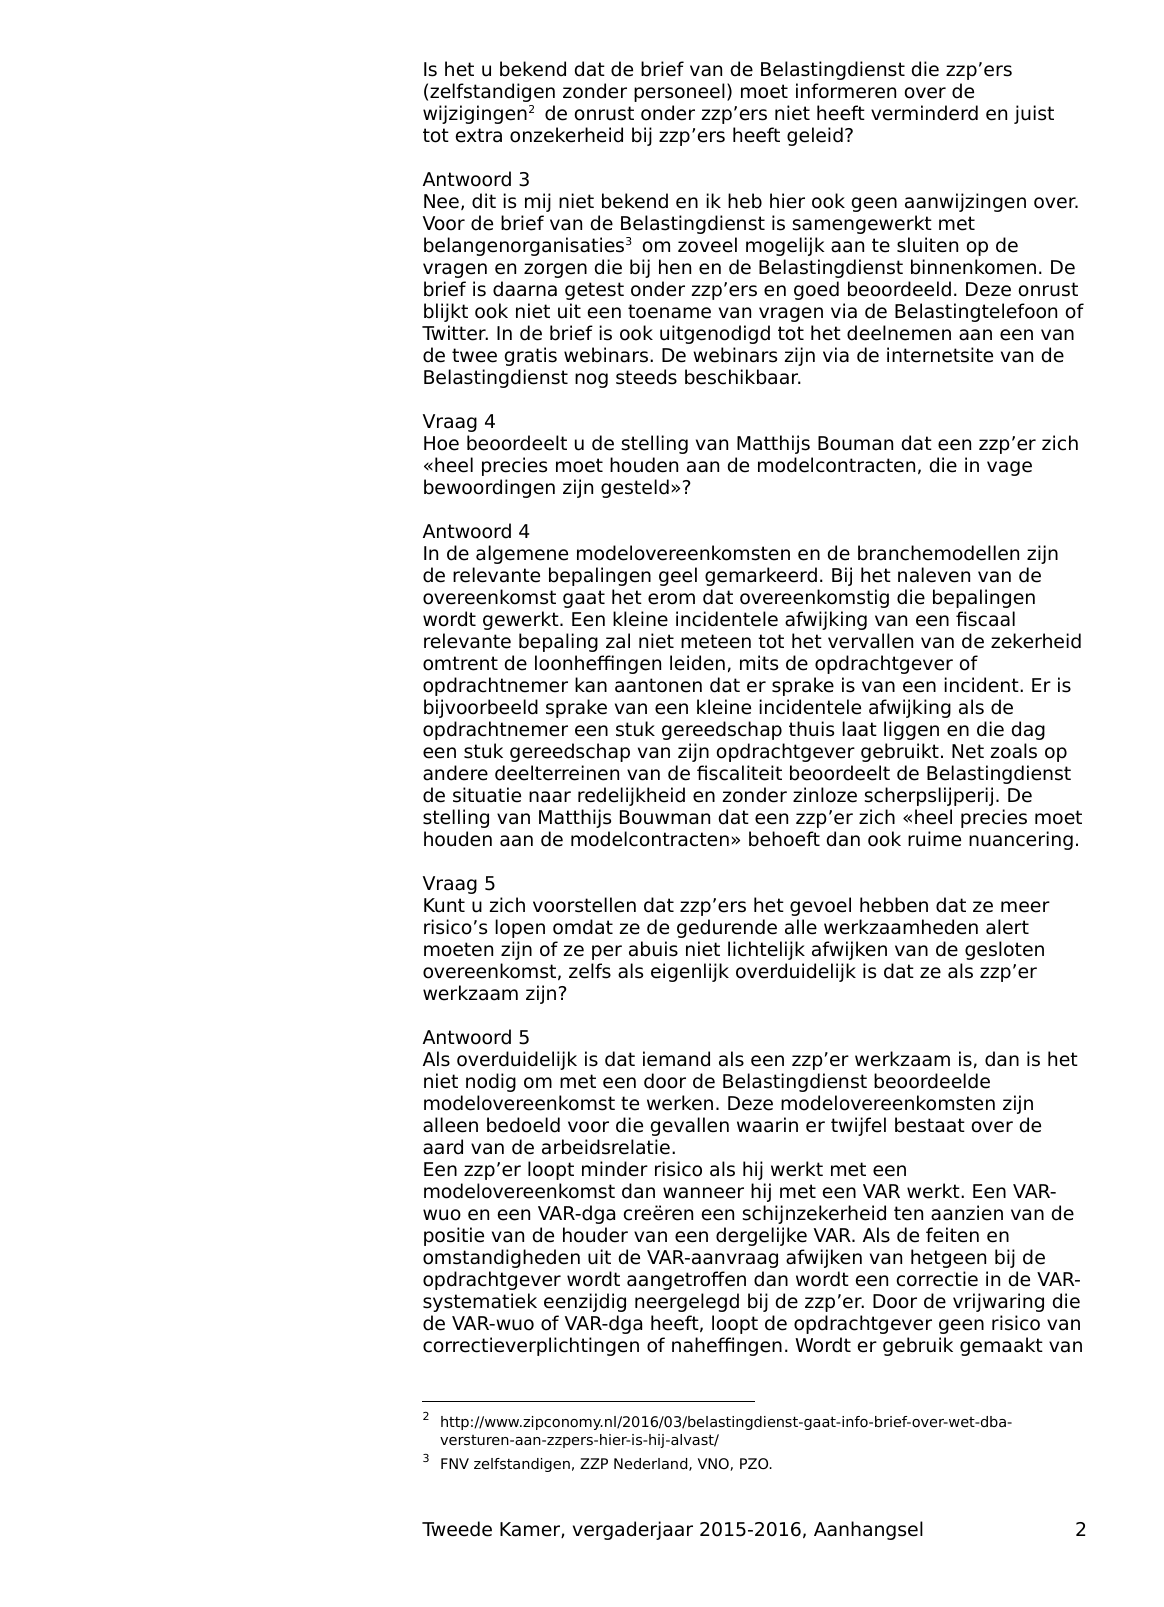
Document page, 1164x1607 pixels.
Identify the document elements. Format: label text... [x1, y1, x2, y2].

text Is het u bekend dat de brief van de Belastingdienst die zzp’ers (zelfstandigen zonder personeel) moet informeren over de wijzigingen de onrust onder zzp’ers niet heeft verminderd en juist tot extra onzekerheid bij zzp’ers heeft geleid? [422, 59, 1087, 147]
text In de algemene modelovereenkomsten en de branchemodellen zijn de relevante bepalingen geel gemarkeerd. Bij het naleven van de overeenkomst gaat het erom dat overeenkomstig die bepalingen wordt gewerkt. Een kleine incidentele afwijking van een fiscaal relevante bepaling zal niet meteen tot het vervallen van de zekerheid omtrent de loonheffingen leiden, mits de opdrachtgever of opdrachtnemer kan aantonen dat er sprake is van een incident. Er is bijvoorbeeld sprake van een kleine incidentele afwijking als de opdrachtnemer een stuk gereedschap thuis laat liggen en die dag een stuk gereedschap van zijn opdrachtgever gebruikt. Net zoals op andere deelterreinen van de fiscaliteit beoordeelt de Belastingdienst de situatie naar redelijkheid en zonder zinloze scherpslijperij. De stelling van Matthijs Bouwman dat een zzp’er zich «heel precies moet houden aan de modelcontracten» behoeft dan ook ruime nuancering. [422, 543, 1087, 851]
text Antwoord 5 [422, 1027, 1087, 1049]
text Als overduidelijk is dat iemand als een zzp’er werkzaam is, dan is het niet nodig om met een door de Belastingdienst beoordeelde modelovereenkomst te werken. Deze modelovereenkomsten zijn alleen bedoeld voor die gevallen waarin er twijfel bestaat over de aard van de arbeidsrelatie. [422, 1049, 1087, 1159]
text Hoe beoordeelt u de stelling van Matthijs Bouman dat een zzp’er zich «heel precies moet houden aan de modelcontracten, die in vage bewoordingen zijn gesteld»? [422, 433, 1087, 499]
text Antwoord 3 [422, 169, 1087, 191]
text Een zzp’er loopt minder risico als hij werkt met een modelovereenkomst dan wanneer hij met een VAR werkt. Een VAR-wuo en een VAR-dga creëren een schijnzekerheid ten aanzien van de positie van de houder van een dergelijke VAR. Als de feiten en omstandigheden uit de VAR-aanvraag afwijken van hetgeen bij de opdrachtgever wordt aangetroffen dan wordt een correctie in de VAR-systematiek eenzijdig neergelegd bij de zzp’er. Door de vrijwaring die de VAR-wuo of VAR-dga heeft, loopt de opdrachtgever geen risico van correctieverplichtingen of naheffingen. Wordt er gebruik gemaakt van [422, 1159, 1087, 1357]
text Nee, dit is mij niet bekend en ik heb hier ook geen aanwijzingen over. Voor de brief van de Belastingdienst is samengewerkt met belangenorganisaties om zoveel mogelijk aan te sluiten op de vragen en zorgen die bij hen en de Belastingdienst binnenkomen. De brief is daarna getest onder zzp’ers en goed beoordeeld. Deze onrust blijkt ook niet uit een toename van vragen via de Belastingtelefoon of Twitter. In de brief is ook uitgenodigd tot het deelnemen aan een van de twee gratis webinars. De webinars zijn via de internetsite van de Belastingdienst nog steeds beschikbaar. [422, 191, 1087, 389]
text http://www.zipconomy.nl/2016/03/belastingdienst-gaat-info-brief-over-wet-dba-versturen-aan-zzpers-hier-is-hij-alvast/ [422, 1410, 1087, 1449]
text Vraag 5 [422, 873, 1087, 895]
text Kunt u zich voorstellen dat zzp’ers het gevoel hebben dat ze meer risico’s lopen omdat ze de gedurende alle werkzaamheden alert moeten zijn of ze per abuis niet lichtelijk afwijken van de gesloten overeenkomst, zelfs als eigenlijk overduidelijk is dat ze als zzp’er werkzaam zijn? [422, 895, 1087, 1005]
text FNV zelfstandigen, ZZP Nederland, VNO, PZO. [422, 1452, 1087, 1474]
text Vraag 4 [422, 411, 1087, 433]
text Antwoord 4 [422, 521, 1087, 543]
